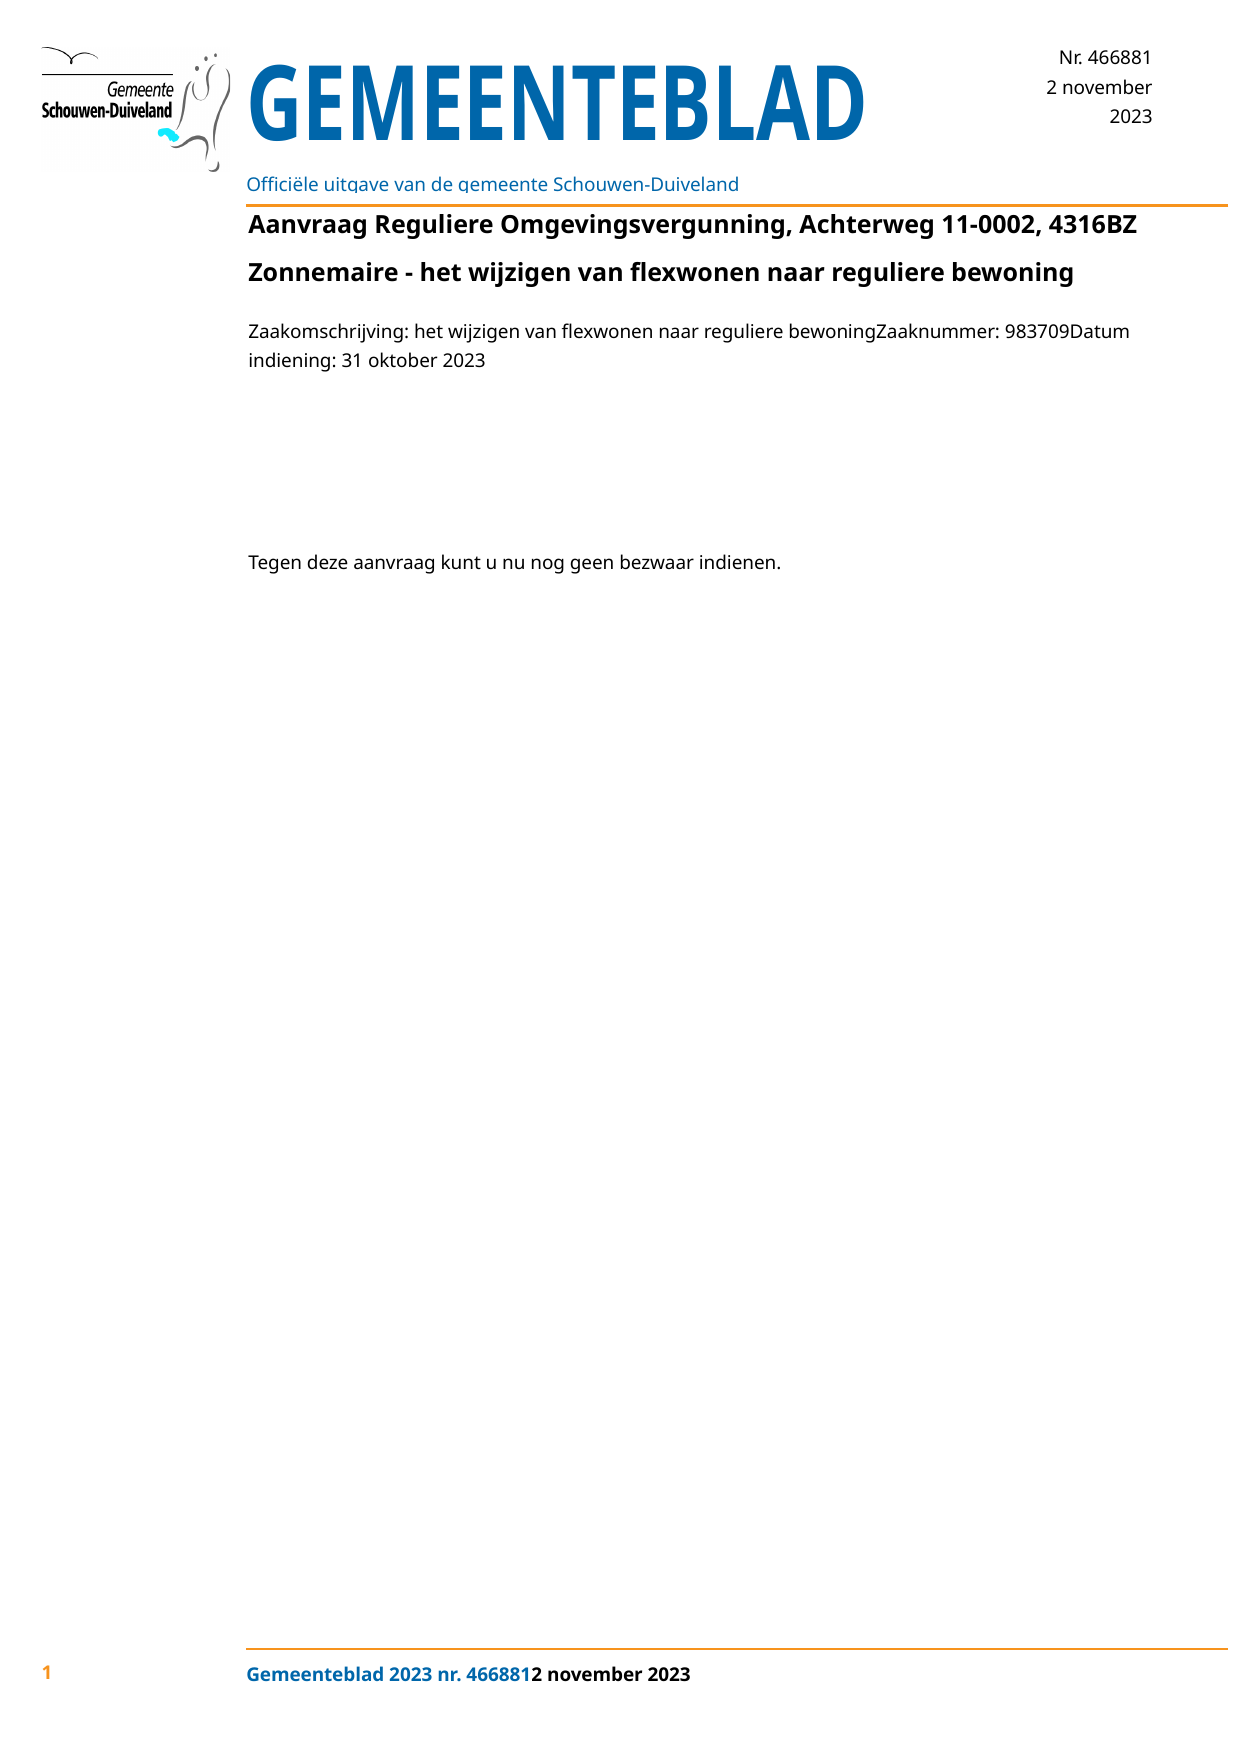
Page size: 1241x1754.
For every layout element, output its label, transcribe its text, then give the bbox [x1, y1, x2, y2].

text Aanvraag Reguliere Omgevingsvergunning, Achterweg 11-0002, 4316BZ Zonnemaire - het wijzigen van flexwonen naar reguliere bewoning [248, 207, 1152, 288]
text Zaakomschrijving: het wijzigen van flexwonen naar reguliere bewoningZaaknummer: 983709Datum indiening: 31 oktober 2023 [248, 318, 1152, 373]
text Tegen deze aanvraag kunt u nu nog geen bezwaar indienen. [248, 549, 1152, 575]
picture [41, 47, 231, 172]
